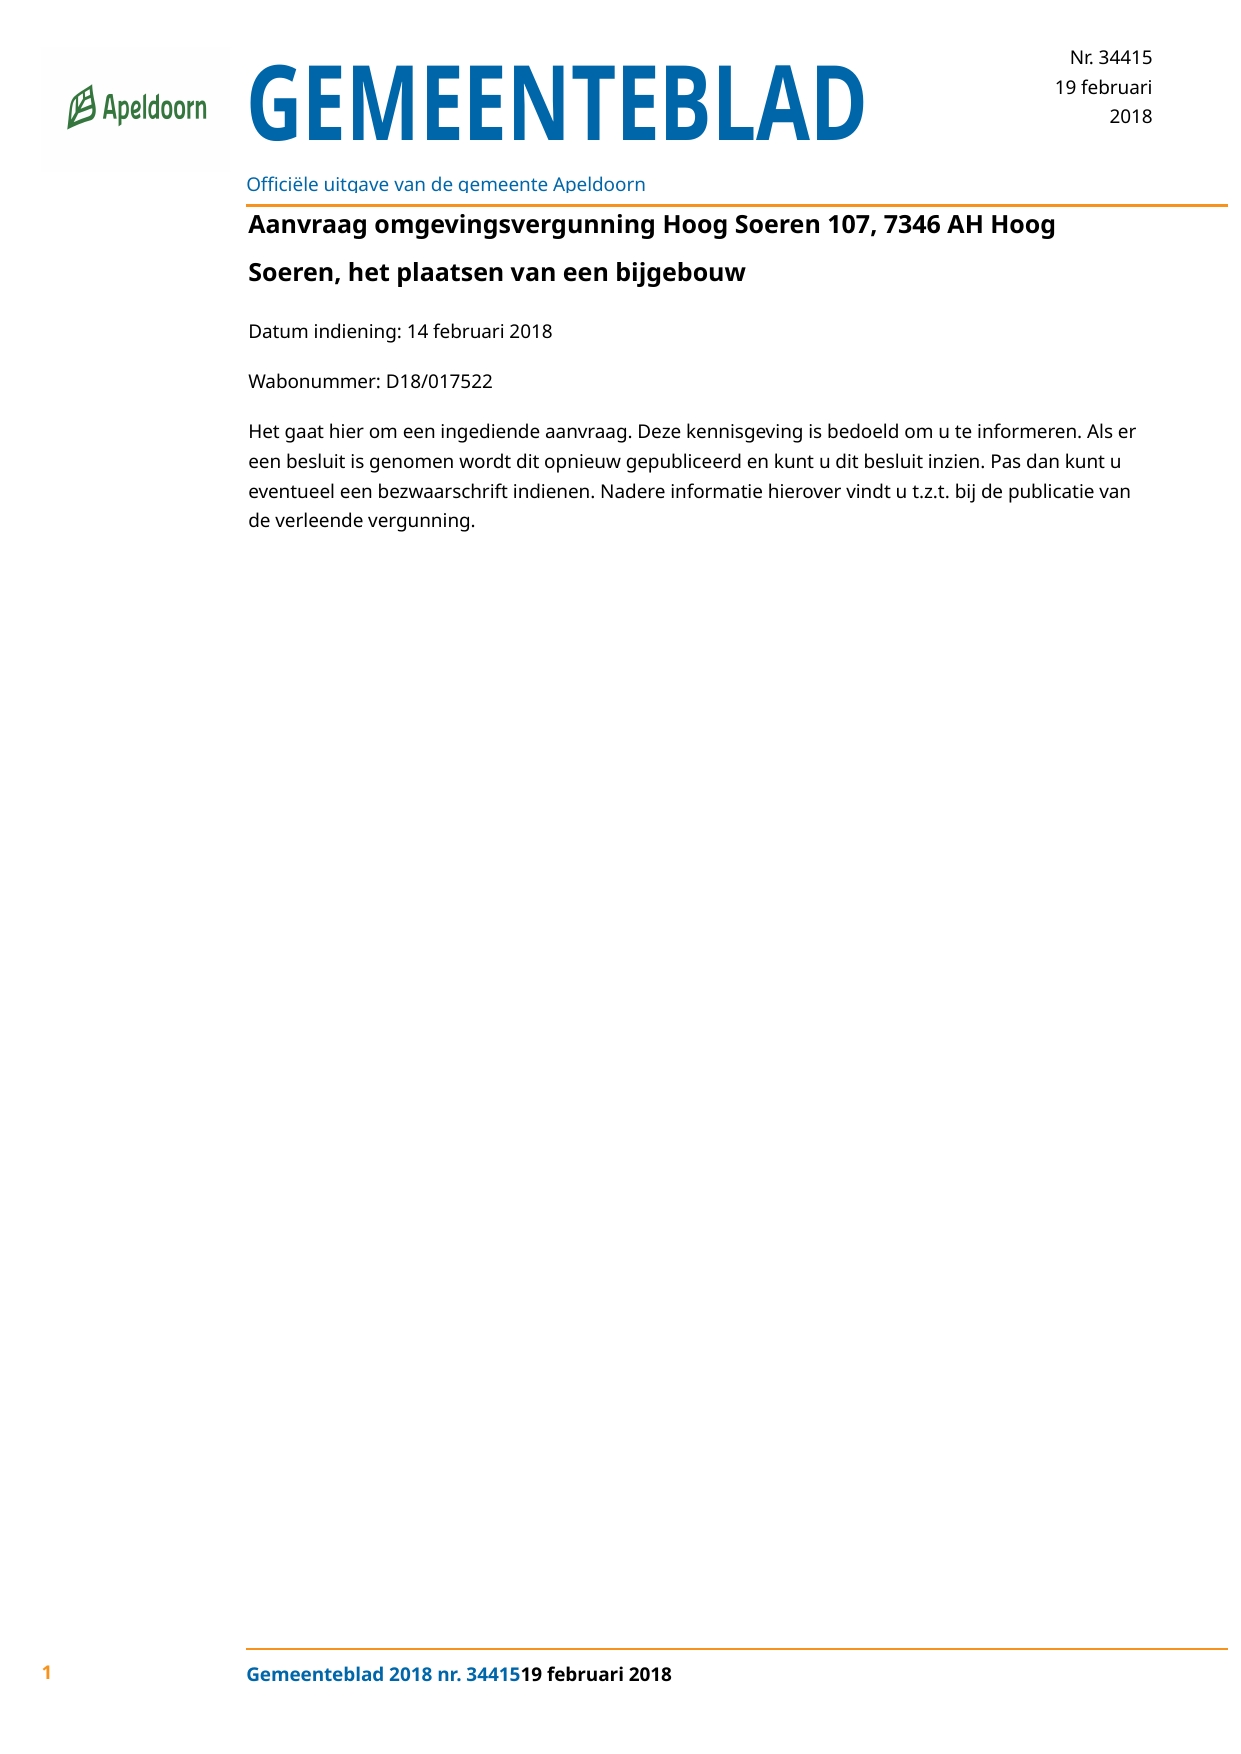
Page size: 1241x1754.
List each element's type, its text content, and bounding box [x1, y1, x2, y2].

text Wabonummer: D18/017522 [248, 368, 1152, 394]
text Het gaat hier om een ingediende aanvraag. Deze kennisgeving is bedoeld om u te informeren. Als er een besluit is genomen wordt dit opnieuw gepubliceerd en kunt u dit besluit inzien. Pas dan kunt u eventueel een bezwaarschrift indienen. Nadere informatie hierover vindt u t.z.t. bij de publicatie van de verleende vergunning. [248, 419, 1152, 533]
picture [41, 47, 231, 172]
text Aanvraag omgevingsvergunning Hoog Soeren 107, 7346 AH Hoog Soeren, het plaatsen van een bijgebouw [248, 207, 1152, 288]
text Datum indiening: 14 februari 2018 [248, 318, 1152, 344]
